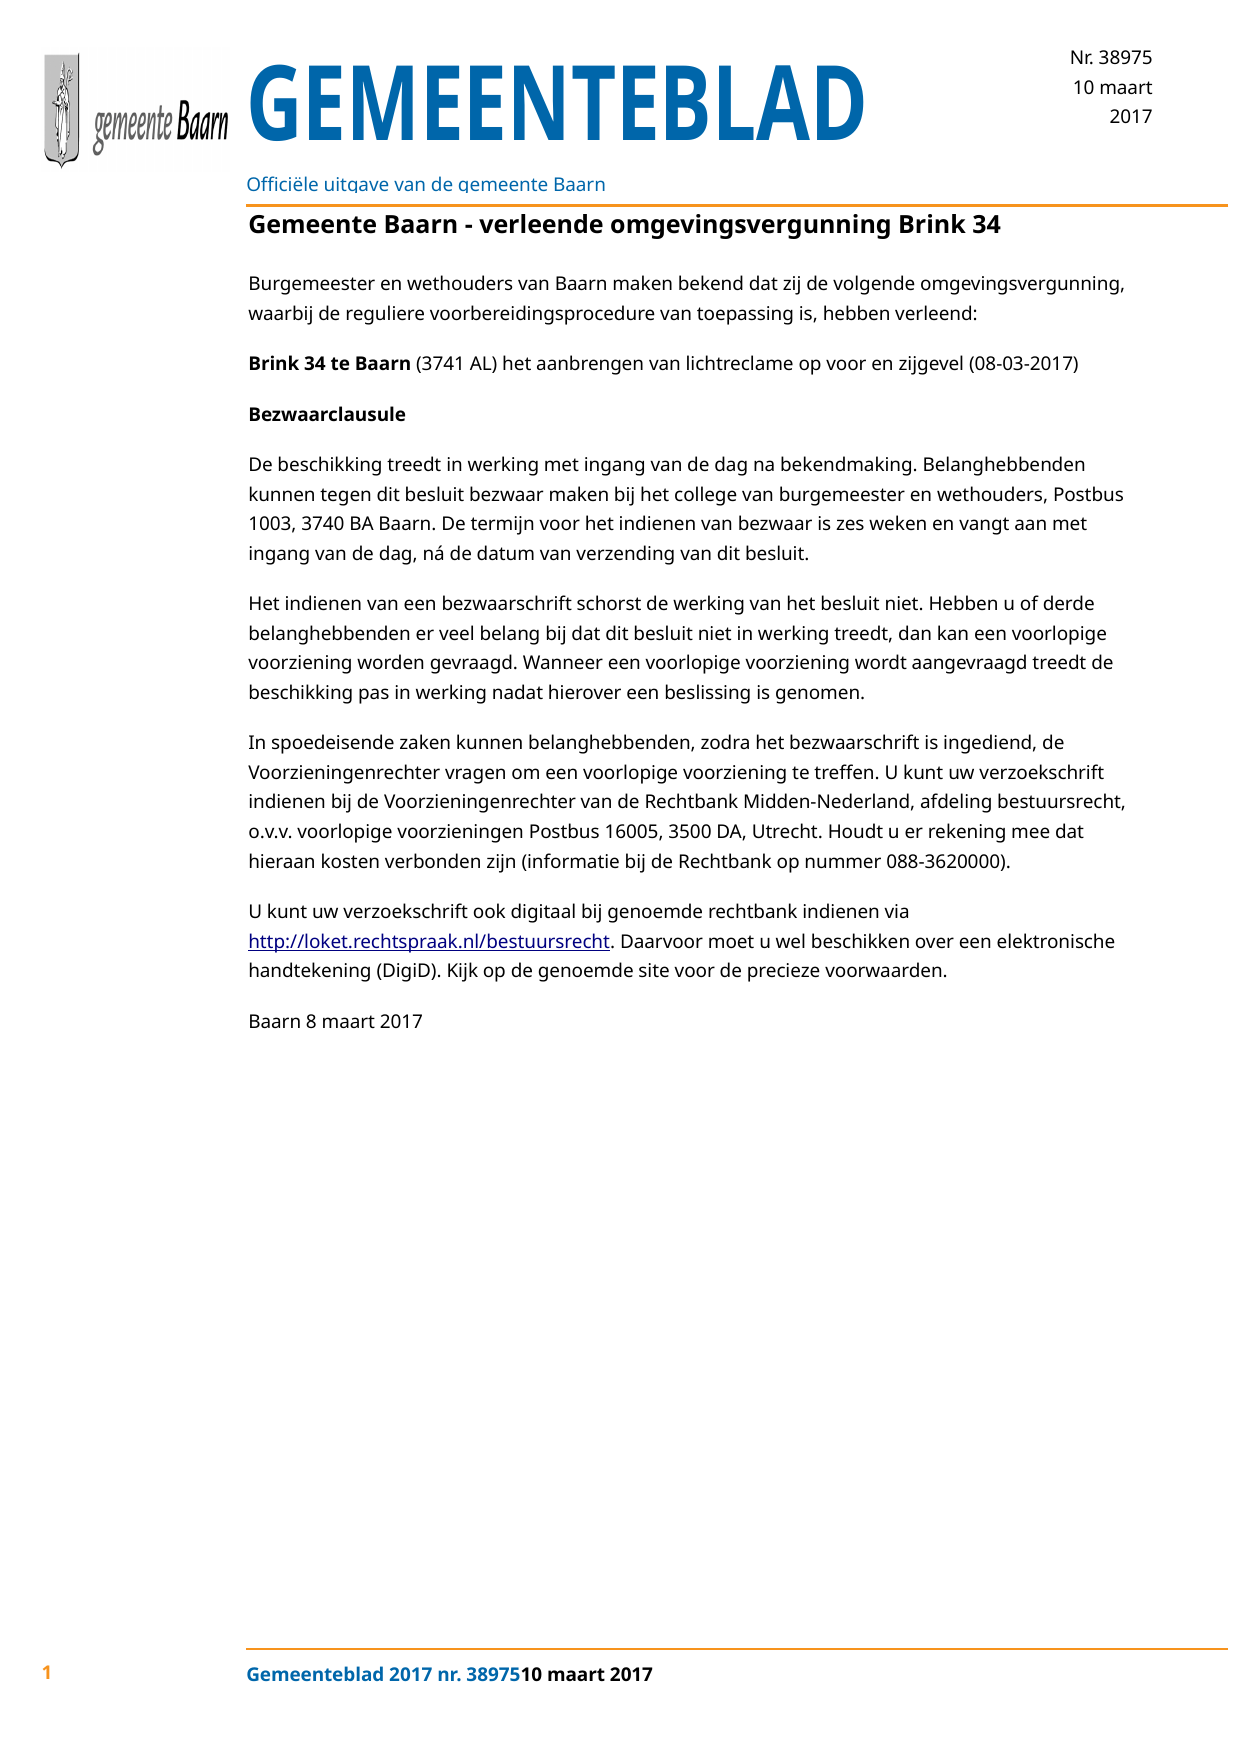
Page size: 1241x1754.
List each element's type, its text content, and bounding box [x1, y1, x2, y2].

text U kunt uw verzoekschrift ook digitaal bij genoemde rechtbank indienen via http://loket.rechtspraak.nl/bestuursrecht. Daarvoor moet u wel beschikken over een elektronische handtekening (DigiD). Kijk op de genoemde site voor de precieze voorwaarden. [248, 898, 1152, 983]
text Het indienen van een bezwaarschrift schorst de werking van het besluit niet. Hebben u of derde belanghebbenden er veel belang bij dat dit besluit niet in werking treedt, dan kan een voorlopige voorziening worden gevraagd. Wanneer een voorlopige voorziening wordt aangevraagd treedt de beschikking pas in werking nadat hierover een beslissing is genomen. [248, 590, 1152, 705]
text Brink 34 te Baarn (3741 AL) het aanbrengen van lichtreclame op voor en zijgevel (08-03-2017) [248, 350, 1152, 376]
text Baarn 8 maart 2017 [248, 1008, 1152, 1033]
text In spoedeisende zaken kunnen belanghebbenden, zodra het bezwaarschrift is ingediend, de Voorzieningenrechter vragen om een voorlopige voorziening te treffen. U kunt uw verzoekschrift indienen bij de Voorzieningenrechter van de Rechtbank Midden-Nederland, afdeling bestuursrecht, o.v.v. voorlopige voorzieningen Postbus 16005, 3500 DA, Utrecht. Houdt u er rekening mee dat hieraan kosten verbonden zijn (informatie bij de Rechtbank op nummer 088-3620000). [248, 729, 1152, 873]
text Gemeente Baarn - verleende omgevingsvergunning Brink 34 [248, 207, 1152, 241]
text De beschikking treedt in werking met ingang van de dag na bekendmaking. Belanghebbenden kunnen tegen dit besluit bezwaar maken bij het college van burgemeester en wethouders, Postbus 1003, 3740 BA Baarn. De termijn voor het indienen van bezwaar is zes weken en vangt aan met ingang van de dag, ná de datum van verzending van dit besluit. [248, 451, 1152, 566]
picture [41, 47, 231, 172]
text Bezwaarclausule [248, 401, 1152, 426]
text Burgemeester en wethouders van Baarn maken bekend dat zij de volgende omgevingsvergunning, waarbij de reguliere voorbereidingsprocedure van toepassing is, hebben verleend: [248, 270, 1152, 326]
